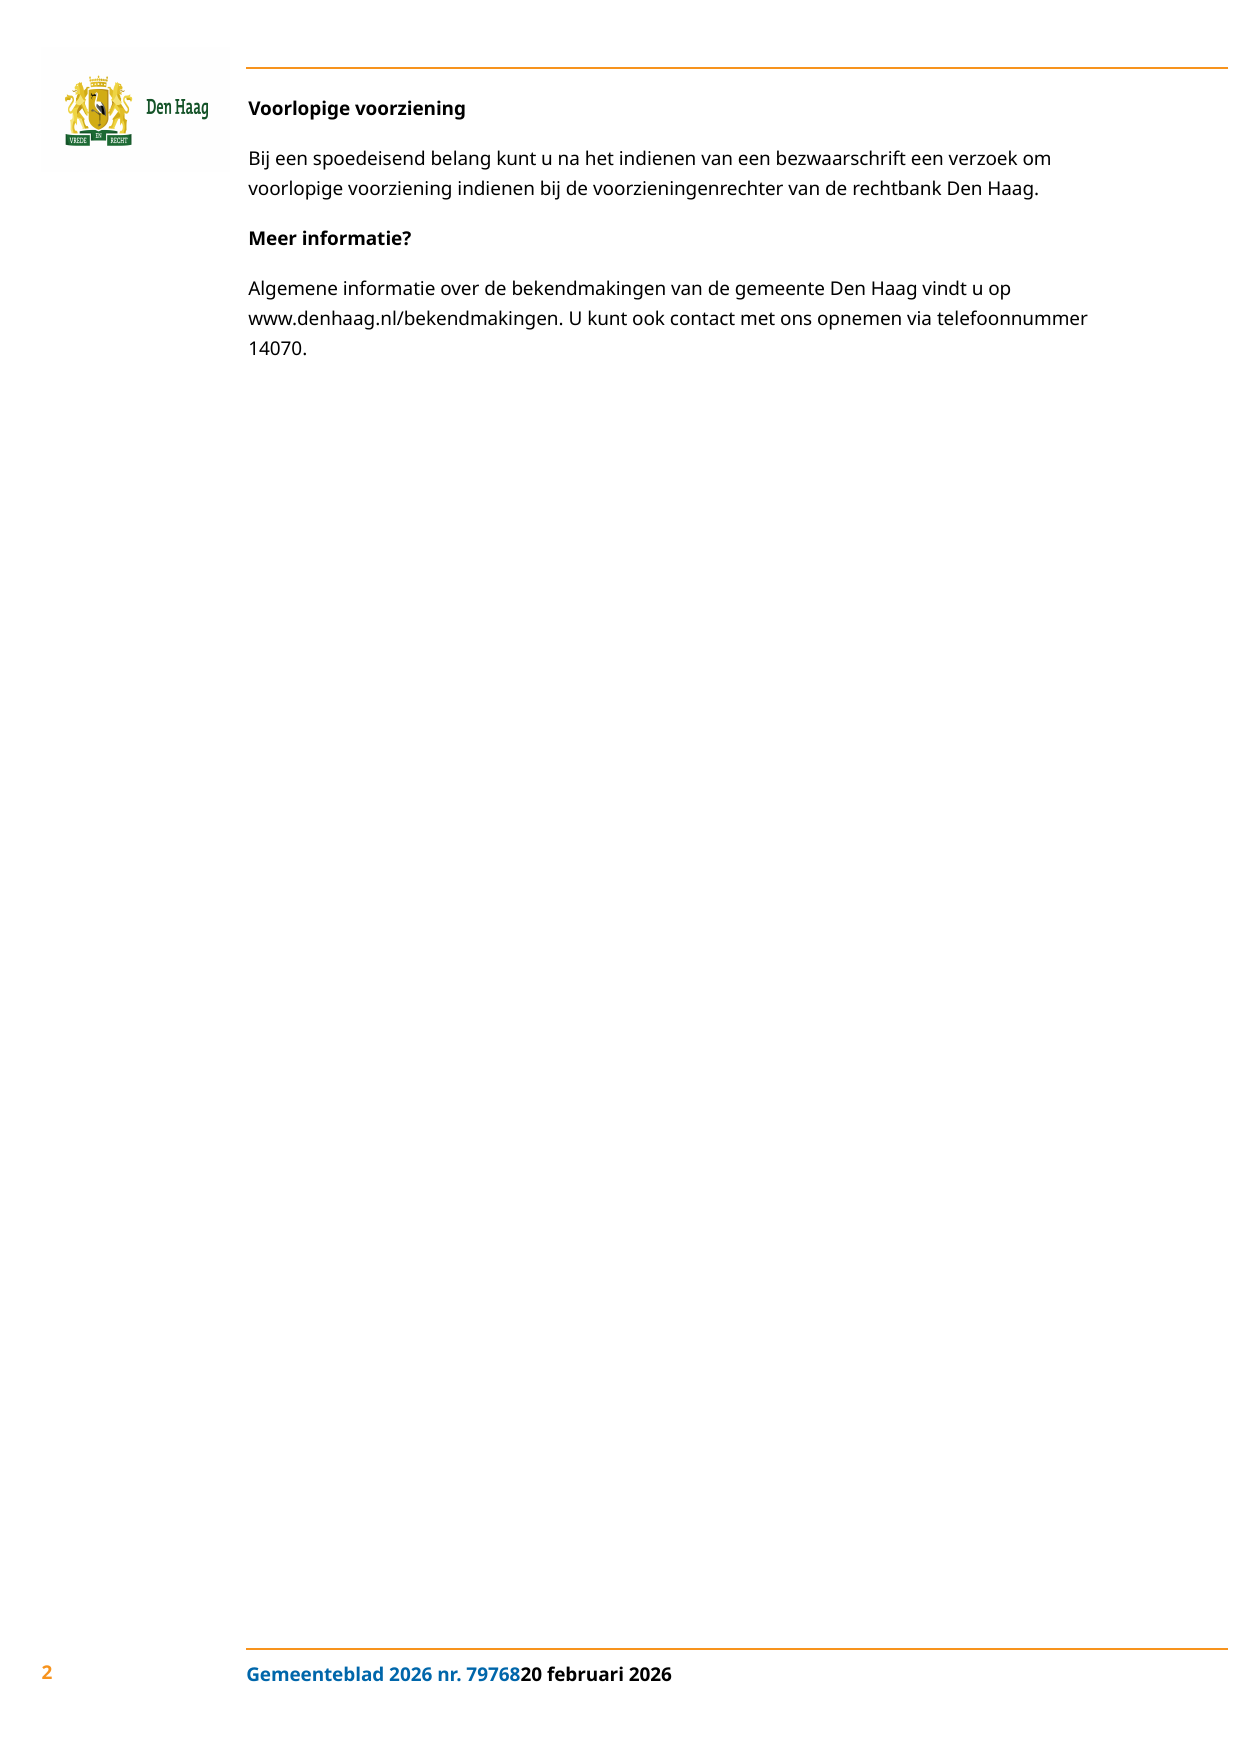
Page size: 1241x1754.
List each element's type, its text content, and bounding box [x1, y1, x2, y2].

text Bij een spoedeisend belang kunt u na het indienen van een bezwaarschrift een verzoek om voorlopige voorziening indienen bij de voorzieningenrechter van de rechtbank Den Haag. [248, 145, 1152, 201]
text Meer informatie? [248, 225, 1152, 251]
text Algemene informatie over de bekendmakingen van de gemeente Den Haag vindt u op www.denhaag.nl/bekendmakingen. U kunt ook contact met ons opnemen via telefoonnummer 14070. [248, 276, 1152, 361]
text Voorlopige voorziening [248, 95, 1152, 121]
picture [41, 47, 231, 172]
